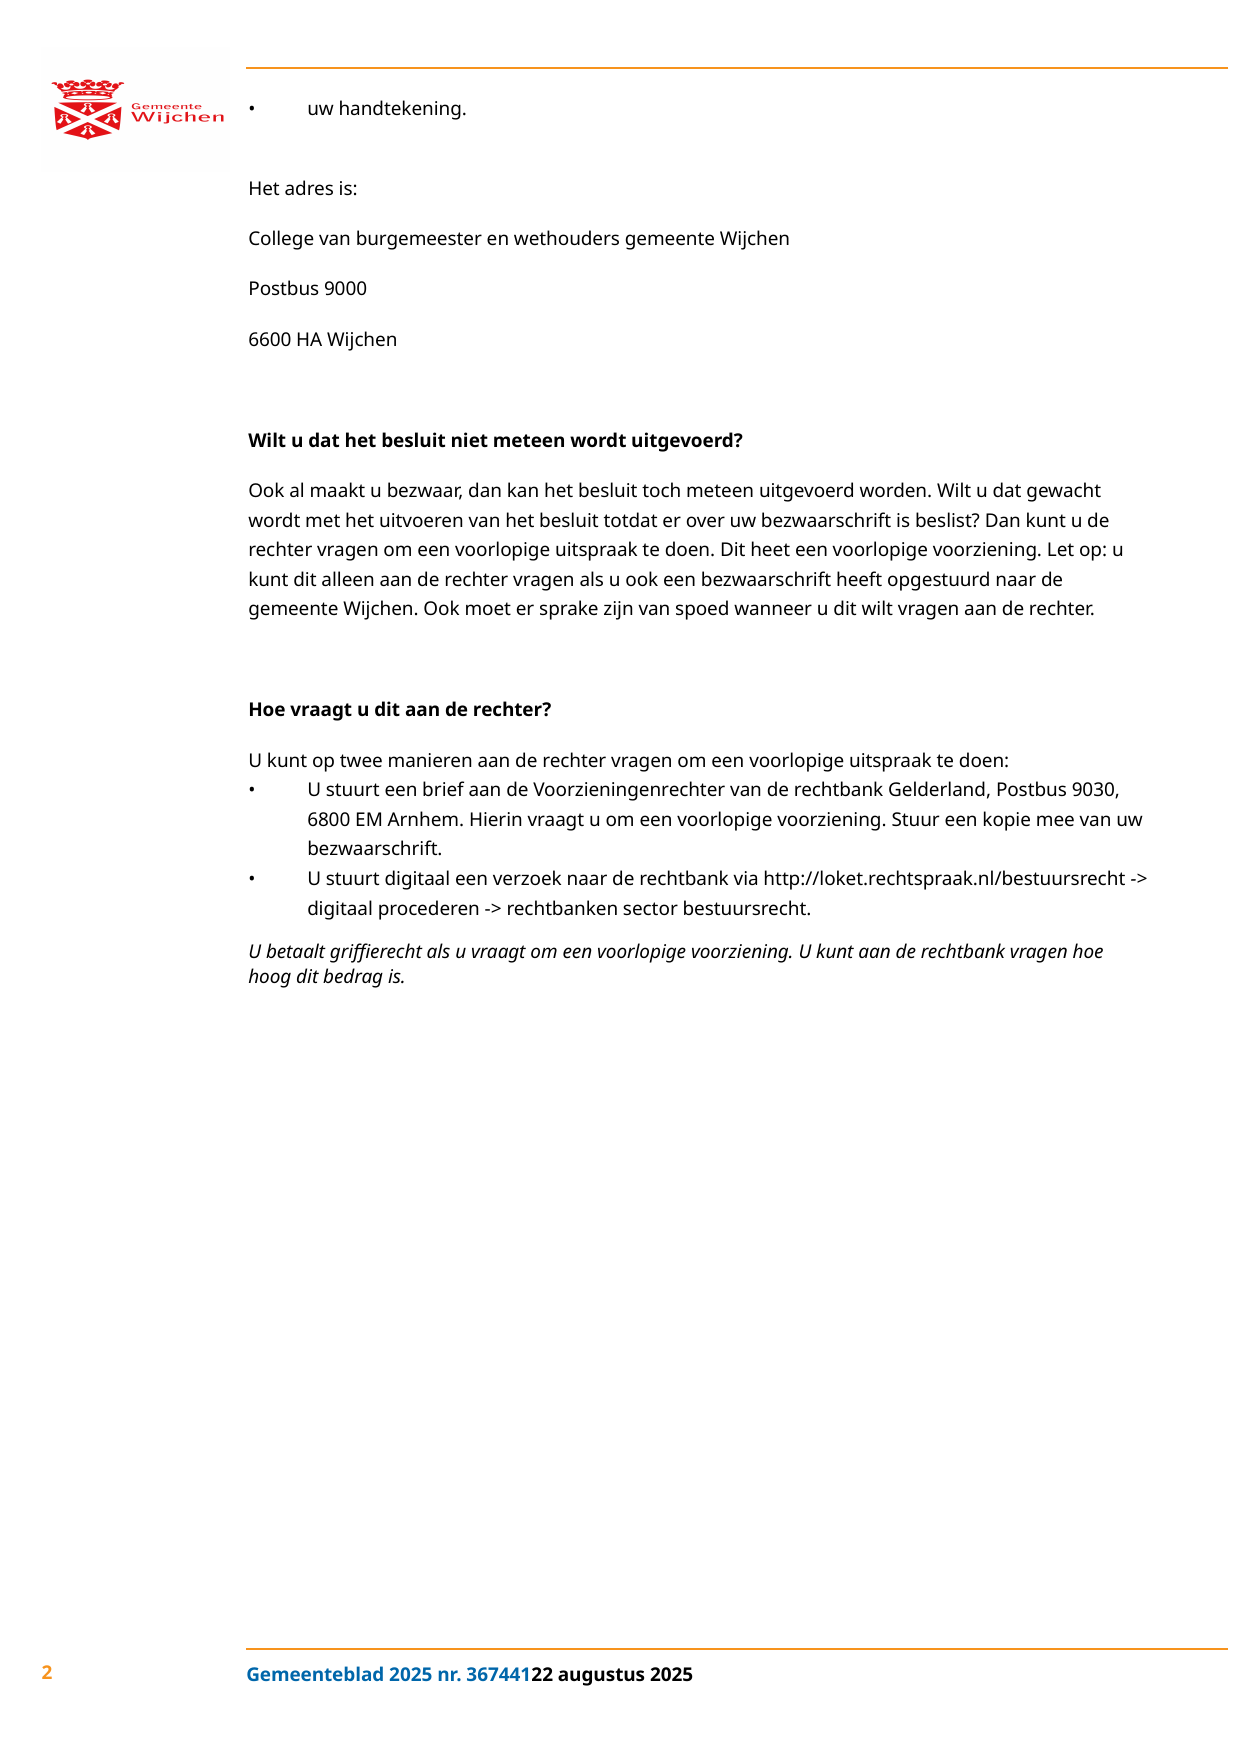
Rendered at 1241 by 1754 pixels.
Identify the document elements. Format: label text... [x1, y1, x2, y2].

list U stuurt digitaal een verzoek naar de rechtbank via http://loket.rechtspraak.nl/bestuursrecht -> digitaal procederen -> rechtbanken sector bestuursrecht. [248, 865, 1152, 921]
text Wilt u dat het besluit niet meteen wordt uitgevoerd? [248, 427, 1152, 453]
list U stuurt een brief aan de Voorzieningenrechter van de rechtbank Gelderland, Postbus 9030, 6800 EM Arnhem. Hierin vraagt u om een voorlopige voorziening. Stuur een kopie mee van uw bezwaarschrift. [248, 776, 1152, 861]
text U betaalt griffierecht als u vraagt om een voorlopige voorziening. U kunt aan de rechtbank vragen hoe hoog dit bedrag is. [248, 938, 1152, 989]
list uw handtekening. [248, 95, 1152, 121]
text 6600 HA Wijchen [248, 326, 1152, 352]
text U kunt op twee manieren aan de rechter vragen om een voorlopige uitspraak te doen: [248, 747, 1152, 773]
text Ook al maakt u bezwaar, dan kan het besluit toch meteen uitgevoerd worden. Wilt u dat gewacht wordt met het uitvoeren van het besluit totdat er over uw bezwaarschrift is beslist? Dan kunt u de rechter vragen om een voorlopige uitspraak te doen. Dit heet een voorlopige voorziening. Let op: u kunt dit alleen aan de rechter vragen als u ook een bezwaarschrift heeft opgestuurd naar de gemeente Wijchen. Ook moet er sprake zijn van spoed wanneer u dit wilt vragen aan de rechter. [248, 477, 1152, 621]
text Het adres is: [248, 175, 1152, 201]
text College van burgemeester en wethouders gemeente Wijchen [248, 225, 1152, 251]
picture [41, 47, 231, 172]
text Postbus 9000 [248, 276, 1152, 301]
text Hoe vraagt u dit aan de rechter? [248, 696, 1152, 722]
